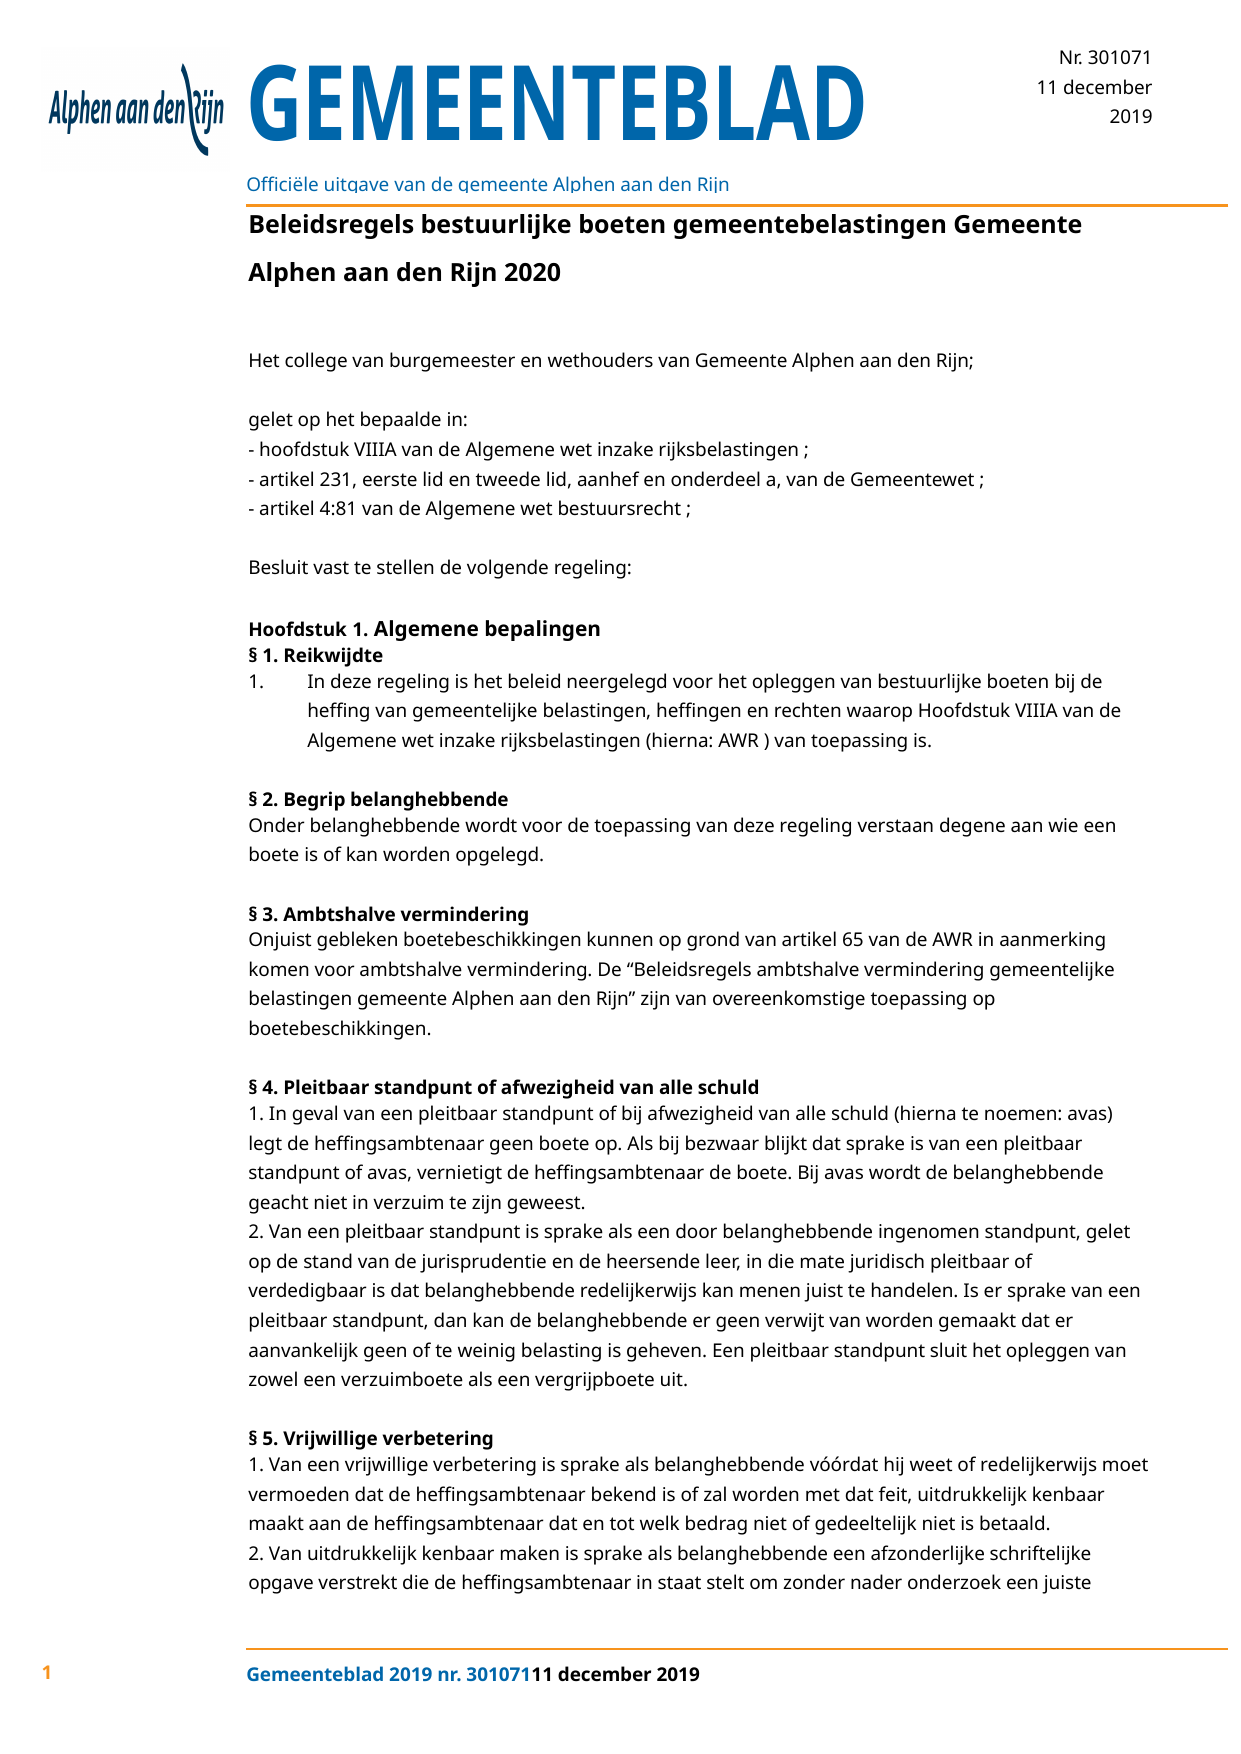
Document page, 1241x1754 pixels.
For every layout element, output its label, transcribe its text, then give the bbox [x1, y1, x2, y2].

text 2. Van uitdrukkelijk kenbaar maken is sprake als belanghebbende een afzonderlijke schriftelijke opgave verstrekt die de heffingsambtenaar in staat stelt om zonder nader onderzoek een juiste [248, 1540, 1152, 1595]
text Besluit vast te stellen de volgende regeling: [248, 554, 1152, 580]
text Het college van burgemeester en wethouders van Gemeente Alphen aan den Rijn; [248, 347, 1152, 373]
text § 4. Pleitbaar standpunt of afwezigheid van alle schuld [248, 1074, 1152, 1100]
text 1. In geval van een pleitbaar standpunt of bij afwezigheid van alle schuld (hierna te noemen: avas) legt de heffingsambtenaar geen boete op. Als bij bezwaar blijkt dat sprake is van een pleitbaar standpunt of avas, vernietigt de heffingsambtenaar de boete. Bij avas wordt de belanghebbende geacht niet in verzuim te zijn geweest. [248, 1100, 1152, 1214]
text Onjuist gebleken boetebeschikkingen kunnen op grond van artikel 65 van de AWR in aanmerking komen voor ambtshalve vermindering. De “Beleidsregels ambtshalve vermindering gemeentelijke belastingen gemeente Alphen aan den Rijn” zijn van overeenkomstige toepassing op boetebeschikkingen. [248, 926, 1152, 1041]
text § 1. Reikwijdte [248, 642, 1152, 668]
list In deze regeling is het beleid neergelegd voor het opleggen van bestuurlijke boeten bij de heffing van gemeentelijke belastingen, heffingen en rechten waarop Hoofdstuk VIIIA van de Algemene wet inzake rijksbelastingen (hierna: AWR ) van toepassing is. [248, 668, 1152, 753]
text - artikel 231, eerste lid en tweede lid, aanhef en onderdeel a, van de Gemeentewet ; [248, 466, 1152, 492]
text 2. Van een pleitbaar standpunt is sprake als een door belanghebbende ingenomen standpunt, gelet op de stand van de jurisprudentie en de heersende leer, in die mate juridisch pleitbaar of verdedigbaar is dat belanghebbende redelijkerwijs kan menen juist te handelen. Is er sprake van een pleitbaar standpunt, dan kan de belanghebbende er geen verwijt van worden gemaakt dat er aanvankelijk geen of te weinig belasting is geheven. Een pleitbaar standpunt sluit het opleggen van zowel een verzuimboete als een vergrijpboete uit. [248, 1218, 1152, 1392]
text gelet op het bepaalde in: [248, 407, 1152, 432]
text § 5. Vrijwillige verbetering [248, 1426, 1152, 1451]
text § 3. Ambtshalve vermindering [248, 901, 1152, 926]
text § 2. Begrip belanghebbende [248, 786, 1152, 812]
text Beleidsregels bestuurlijke boeten gemeentebelastingen Gemeente Alphen aan den Rijn 2020 [248, 207, 1152, 288]
text - hoofdstuk VIIIA van de Algemene wet inzake rijksbelastingen ; [248, 436, 1152, 462]
picture [41, 47, 231, 172]
text Hoofdstuk 1. Algemene bepalingen [248, 614, 1152, 642]
text - artikel 4:81 van de Algemene wet bestuursrecht ; [248, 495, 1152, 521]
text 1. Van een vrijwillige verbetering is sprake als belanghebbende vóórdat hij weet of redelijkerwijs moet vermoeden dat de heffingsambtenaar bekend is of zal worden met dat feit, uitdrukkelijk kenbaar maakt aan de heffingsambtenaar dat en tot welk bedrag niet of gedeeltelijk niet is betaald. [248, 1451, 1152, 1536]
text Onder belanghebbende wordt voor de toepassing van deze regeling verstaan degene aan wie een boete is of kan worden opgelegd. [248, 812, 1152, 867]
